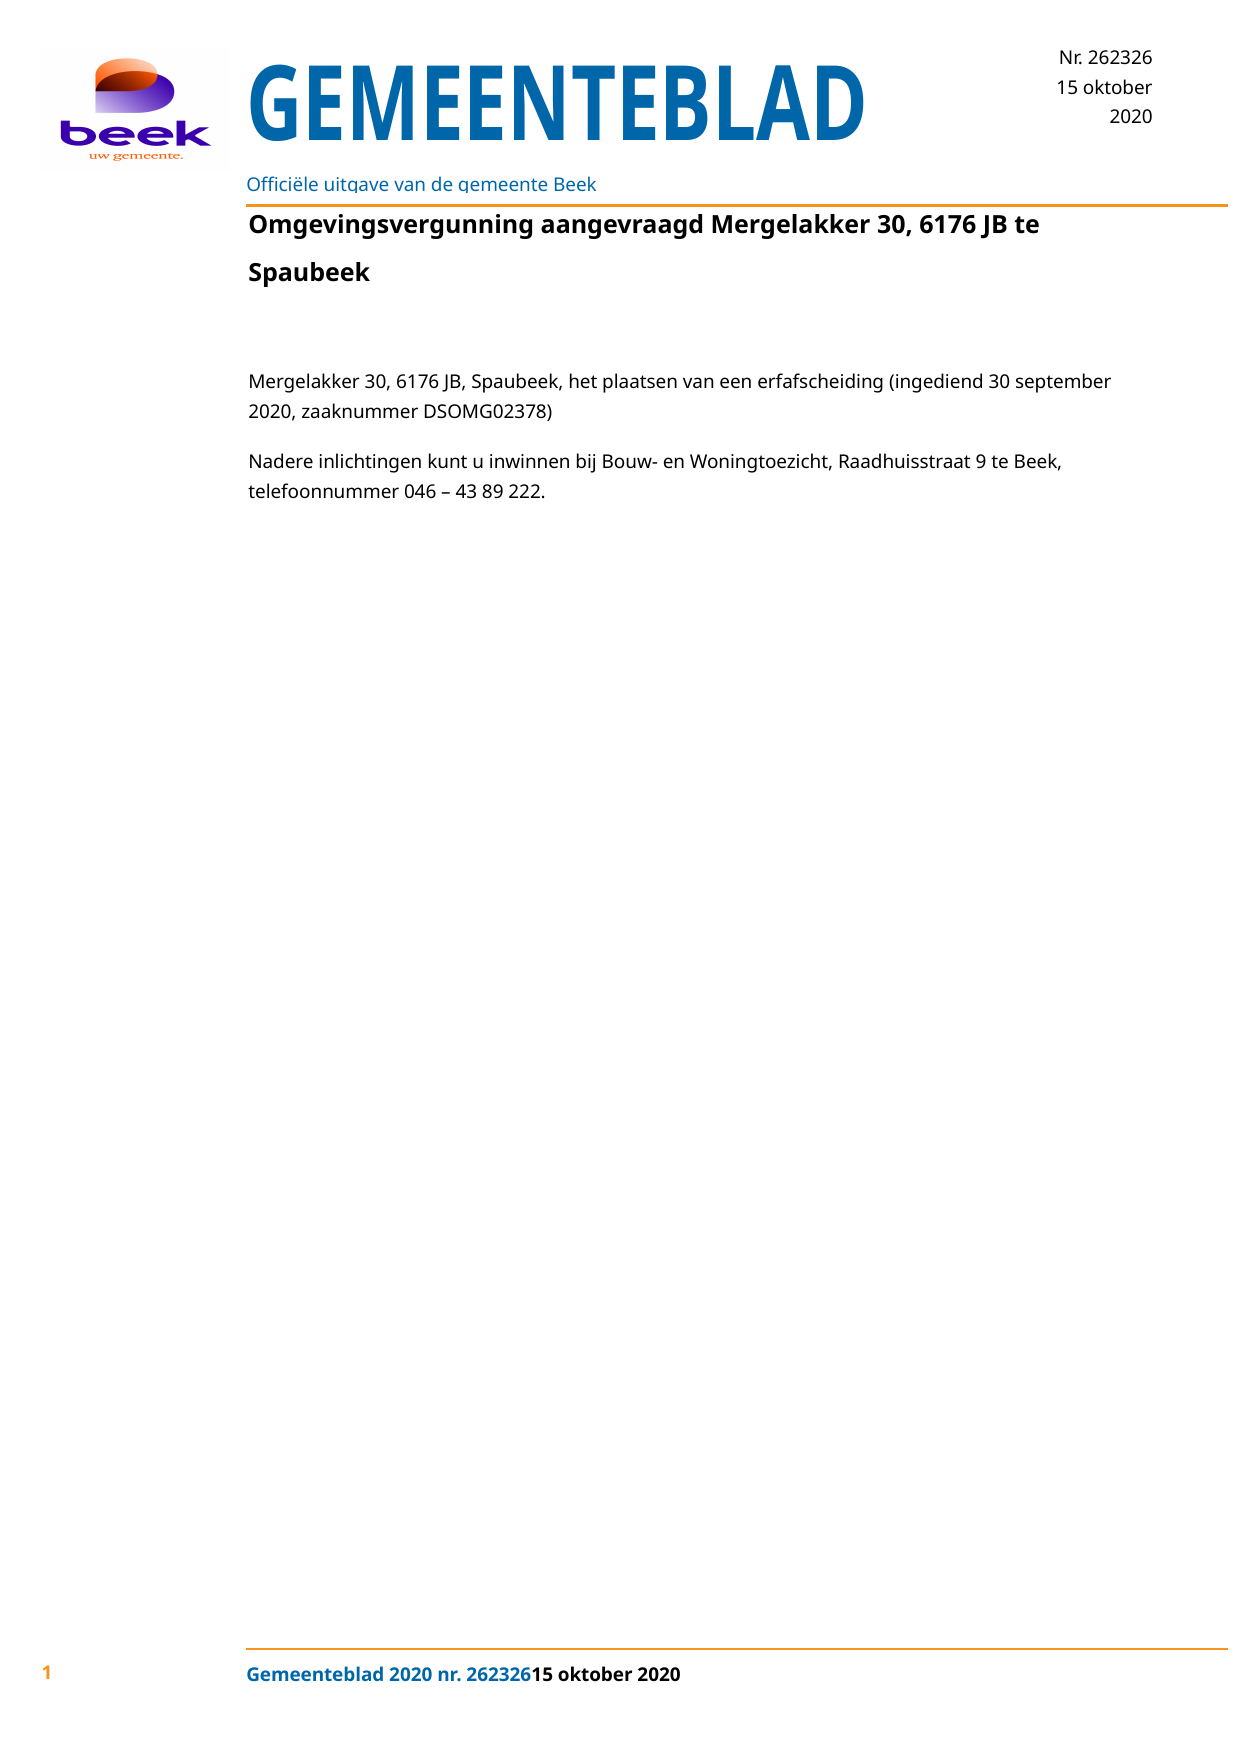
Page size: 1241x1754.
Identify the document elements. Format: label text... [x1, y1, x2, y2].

text Mergelakker 30, 6176 JB, Spaubeek, het plaatsen van een erfafscheiding (ingediend 30 september 2020, zaaknummer DSOMG02378) [248, 368, 1152, 424]
picture [41, 47, 231, 172]
text Omgevingsvergunning aangevraagd Mergelakker 30, 6176 JB te Spaubeek [248, 207, 1152, 288]
text Nadere inlichtingen kunt u inwinnen bij Bouw- en Woningtoezicht, Raadhuisstraat 9 te Beek, telefoonnummer 046 – 43 89 222. [248, 448, 1152, 504]
